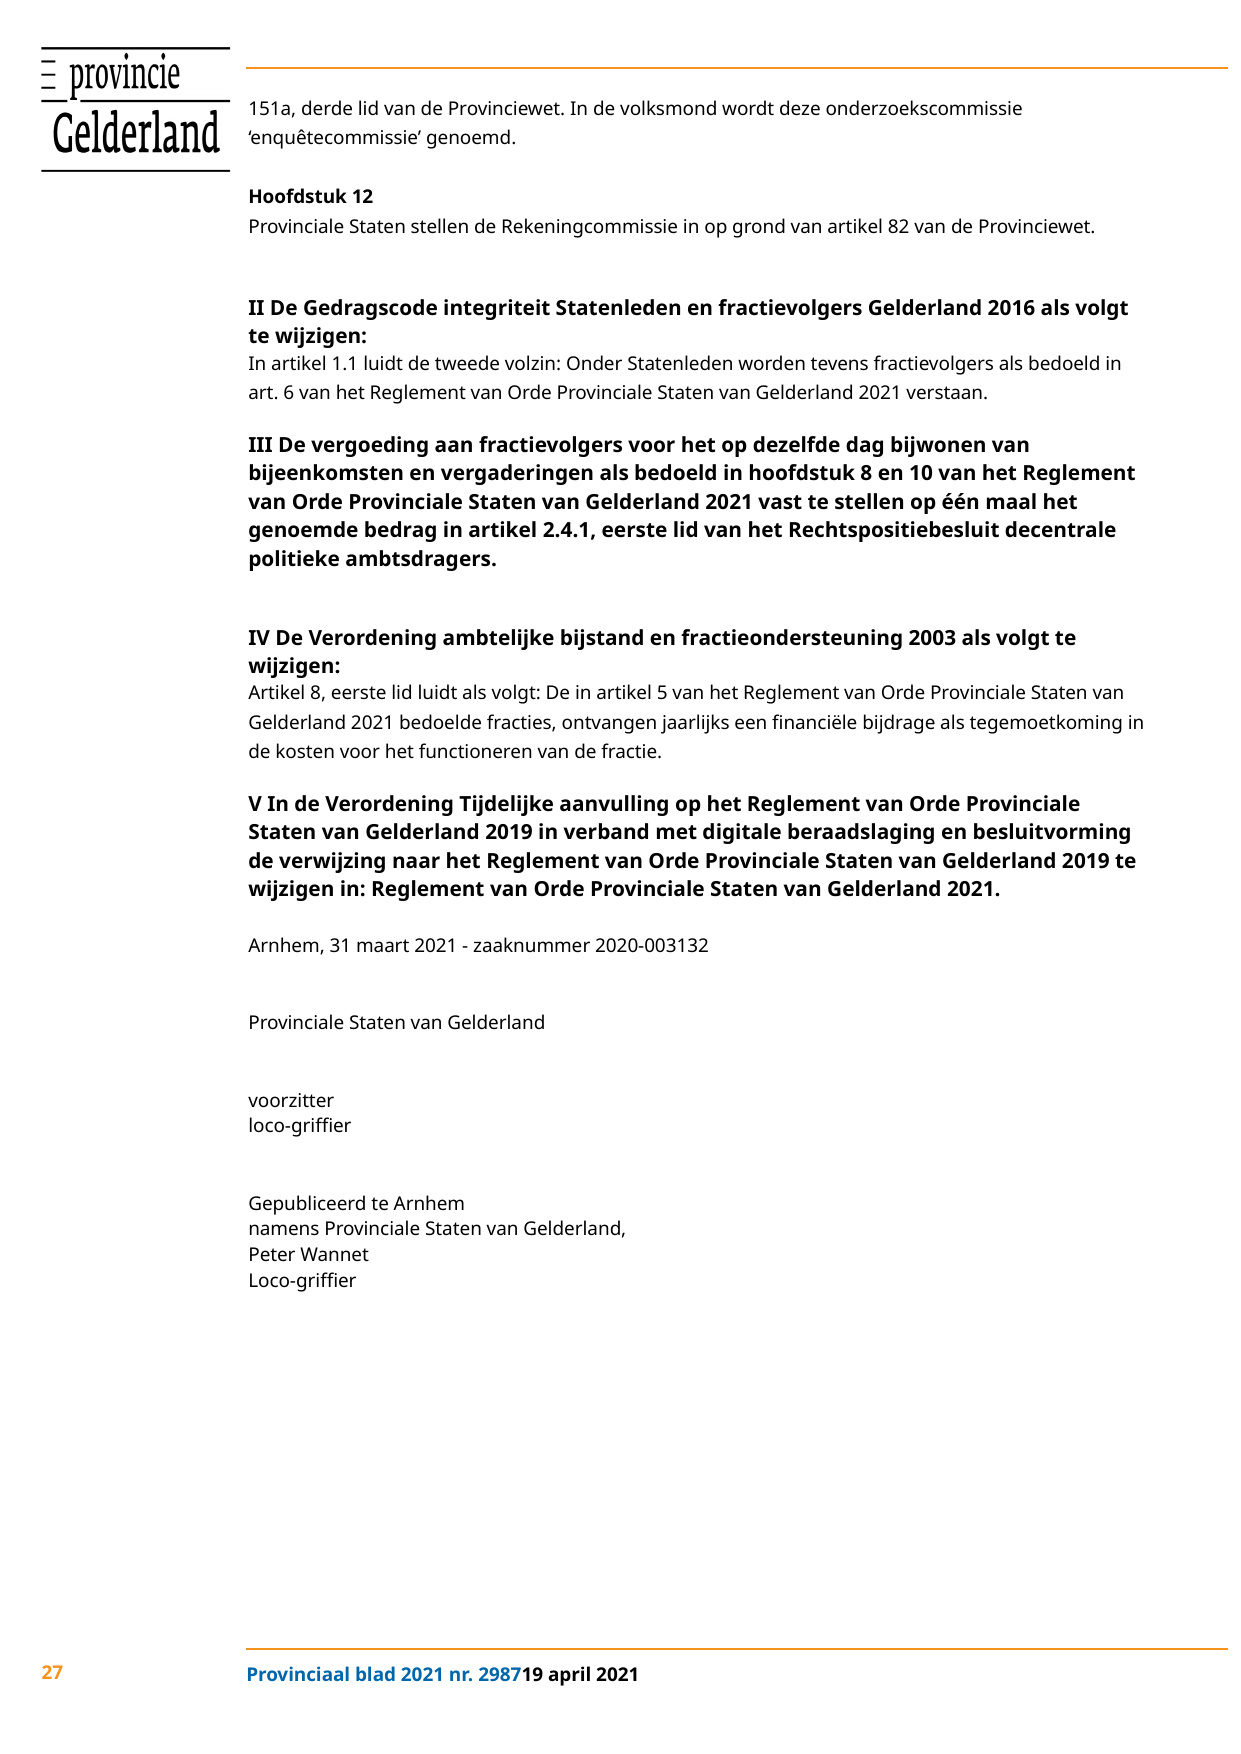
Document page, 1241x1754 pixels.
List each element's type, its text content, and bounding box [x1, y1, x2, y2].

text Provinciale Staten van Gelderland [248, 1009, 1152, 1035]
text III De vergoeding aan fractievolgers voor het op dezelfde dag bijwonen van bijeenkomsten en vergaderingen als bedoeld in hoofdstuk 8 en 10 van het Reglement van Orde Provinciale Staten van Gelderland 2021 vast te stellen op één maal het genoemde bedrag in artikel 2.4.1, eerste lid van het Rechtspositiebesluit decentrale politieke ambtsdragers. [248, 430, 1152, 572]
text Provinciale Staten stellen de Rekeningcommissie in op grond van artikel 82 van de Provinciewet. [248, 213, 1152, 239]
text Gepubliceerd te Arnhem [248, 1190, 1152, 1215]
text V In de Verordening Tijdelijke aanvulling op het Reglement van Orde Provinciale Staten van Gelderland 2019 in verband met digitale beraadslaging en besluitvorming de verwijzing naar het Reglement van Orde Provinciale Staten van Gelderland 2019 te wijzigen in: Reglement van Orde Provinciale Staten van Gelderland 2021. [248, 789, 1152, 903]
text voorzitter [248, 1087, 1152, 1112]
text IV De Verordening ambtelijke bijstand en fractieondersteuning 2003 als volgt te wijzigen: [248, 623, 1152, 679]
text Artikel 8, eerste lid luidt als volgt: De in artikel 5 van het Reglement van Orde Provinciale Staten van Gelderland 2021 bedoelde fracties, ontvangen jaarlijks een financiële bijdrage als tegemoetkoming in de kosten voor het functioneren van de fractie. [248, 679, 1152, 764]
text 151a, derde lid van de Provinciewet. In de volksmond wordt deze onderzoekscommissie ‘enquêtecommissie’ genoemd. [248, 95, 1152, 150]
text Peter Wannet [248, 1241, 1152, 1267]
picture [41, 47, 231, 172]
text In artikel 1.1 luidt de tweede volzin: Onder Statenleden worden tevens fractievolgers als bedoeld in art. 6 van het Reglement van Orde Provinciale Staten van Gelderland 2021 verstaan. [248, 350, 1152, 405]
text Arnhem, 31 maart 2021 - zaaknummer 2020-003132 [248, 932, 1152, 958]
text Hoofdstuk 12 [248, 183, 1152, 209]
text namens Provinciale Staten van Gelderland, [248, 1215, 1152, 1241]
text loco-griffier [248, 1112, 1152, 1138]
text II De Gedragscode integriteit Statenleden en fractievolgers Gelderland 2016 als volgt te wijzigen: [248, 293, 1152, 350]
text Loco-griffier [248, 1267, 1152, 1293]
